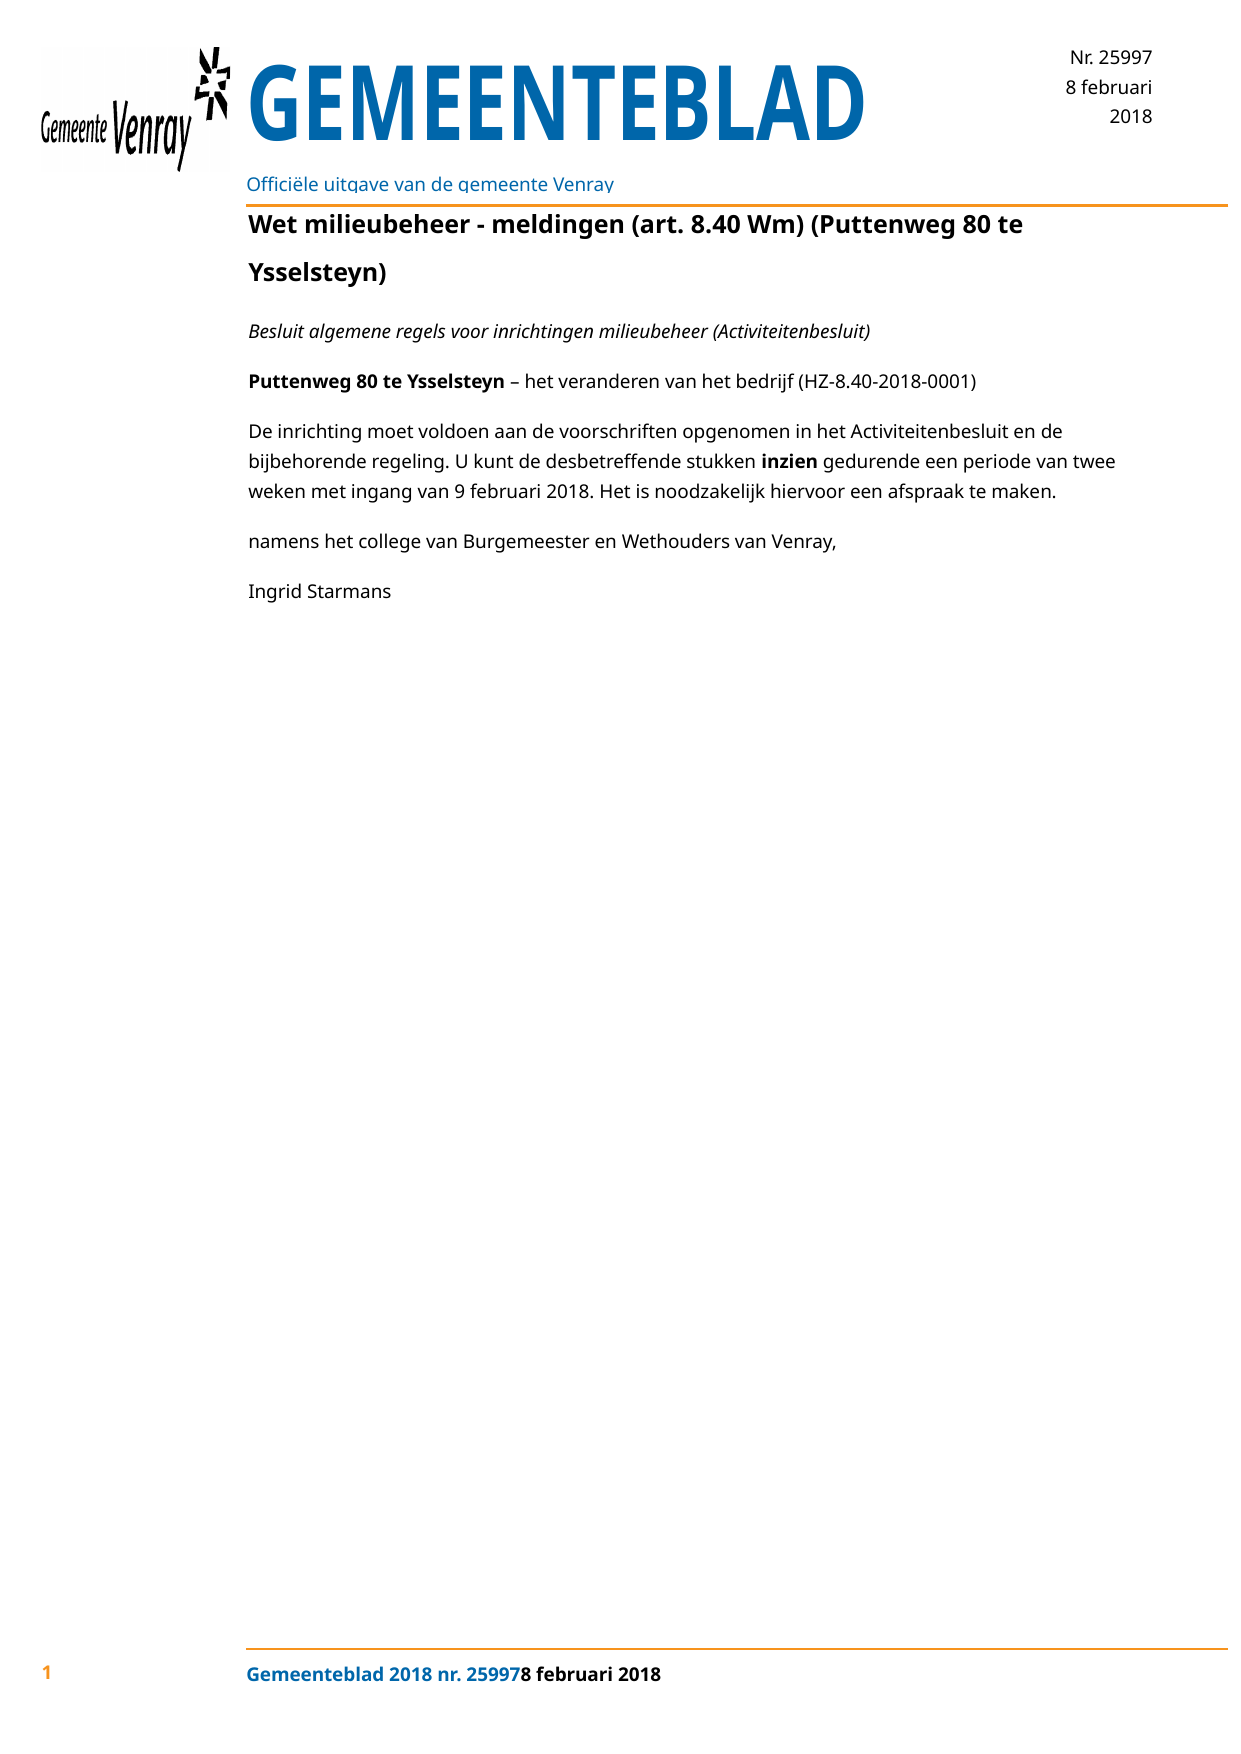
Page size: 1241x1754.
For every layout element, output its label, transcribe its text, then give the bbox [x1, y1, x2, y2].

text Wet milieubeheer - meldingen (art. 8.40 Wm) (Puttenweg 80 te Ysselsteyn) [248, 207, 1152, 288]
text namens het college van Burgemeester en Wethouders van Venray, [248, 528, 1152, 554]
text De inrichting moet voldoen aan de voorschriften opgenomen in het Activiteitenbesluit en de bijbehorende regeling. U kunt de desbetreffende stukken inzien gedurende een periode van twee weken met ingang van 9 februari 2018. Het is noodzakelijk hiervoor een afspraak te maken. [248, 419, 1152, 504]
text Besluit algemene regels voor inrichtingen milieubeheer (Activiteitenbesluit) [248, 318, 1152, 344]
picture [41, 47, 231, 172]
text Ingrid Starmans [248, 579, 1152, 604]
text Puttenweg 80 te Ysselsteyn – het veranderen van het bedrijf (HZ-8.40-2018-0001) [248, 368, 1152, 394]
